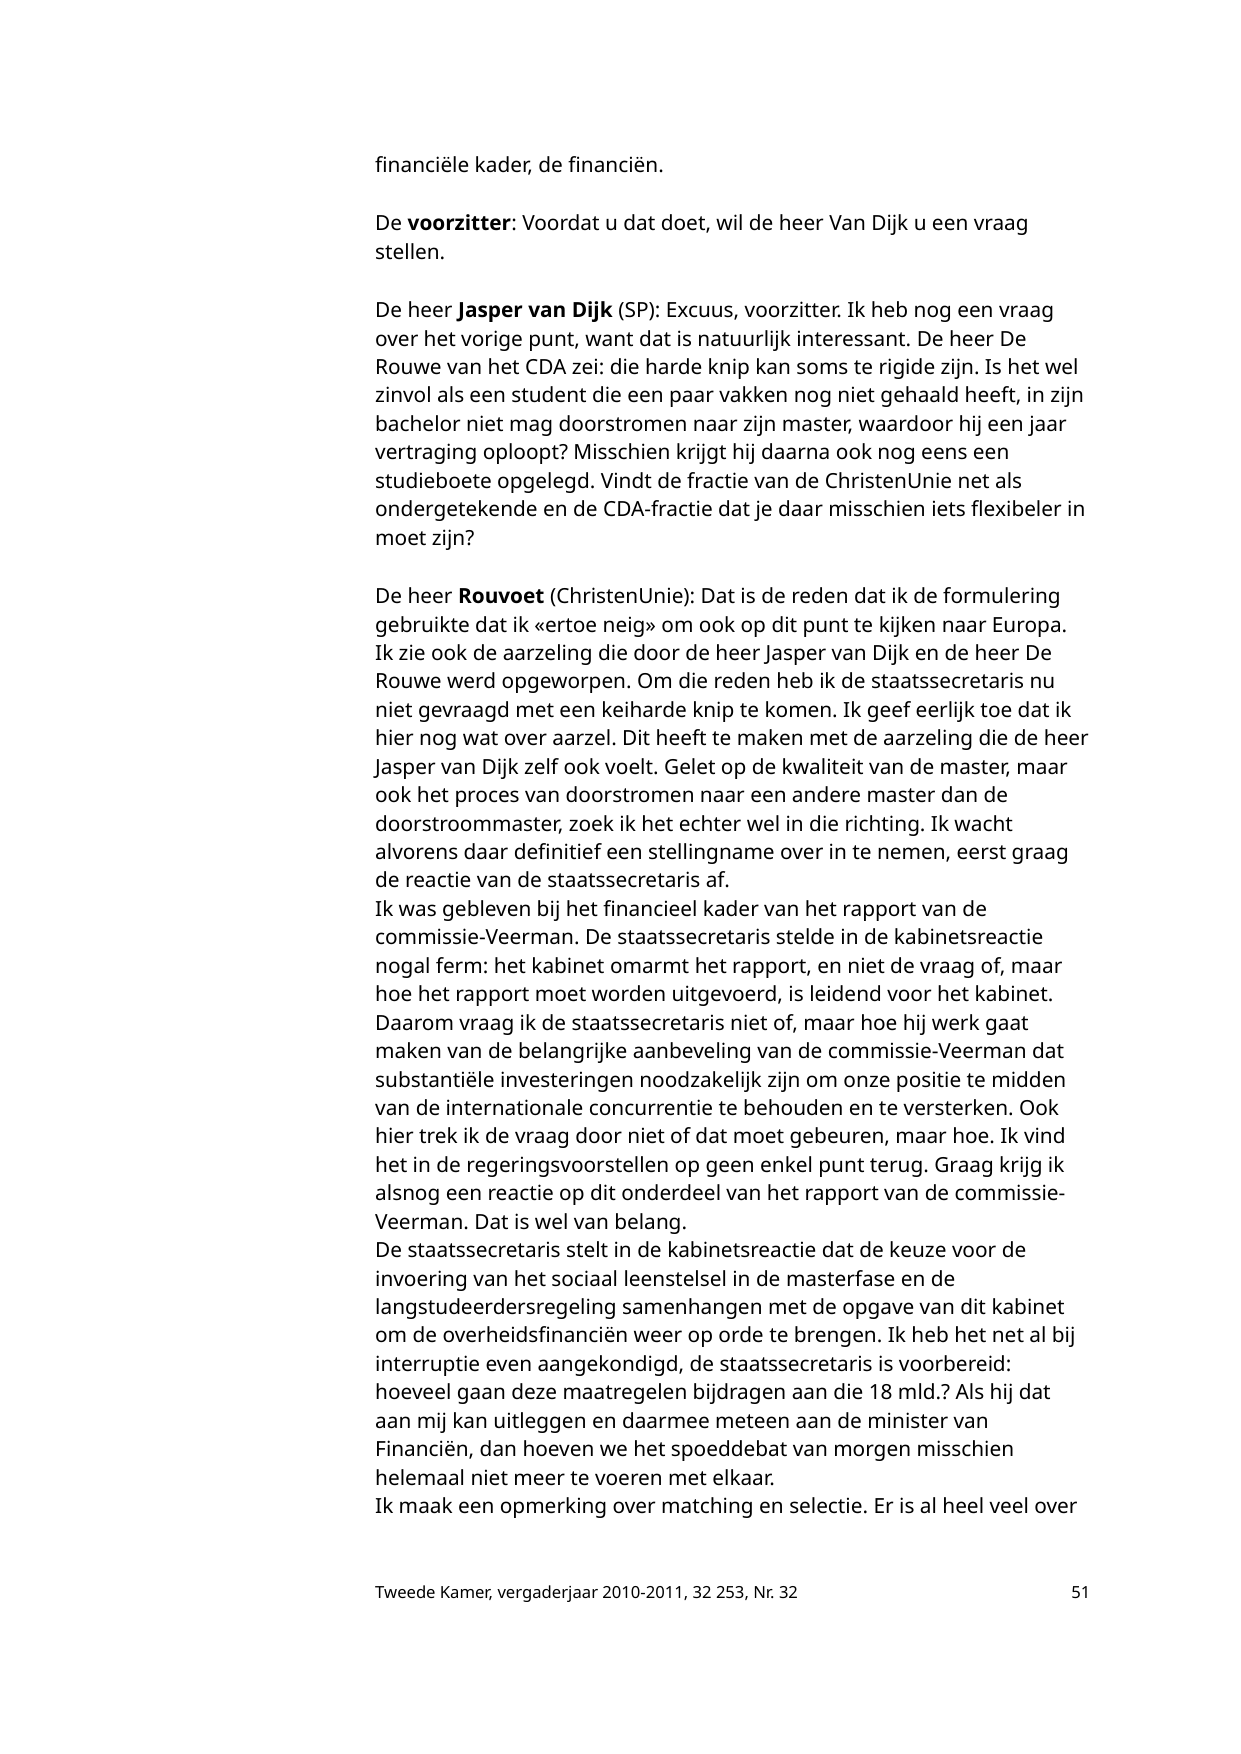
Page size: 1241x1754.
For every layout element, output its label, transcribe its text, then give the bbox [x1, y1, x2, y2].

text Ik maak een opmerking over matching en selectie. Er is al heel veel over [375, 1491, 1090, 1520]
text De heer Rouvoet (ChristenUnie): Dat is de reden dat ik de formulering gebruikte dat ik «ertoe neig» om ook op dit punt te kijken naar Europa. Ik zie ook de aarzeling die door de heer Jasper van Dijk en de heer De Rouwe werd opgeworpen. Om die reden heb ik de staatssecretaris nu niet gevraagd met een keiharde knip te komen. Ik geef eerlijk toe dat ik hier nog wat over aarzel. Dit heeft te maken met de aarzeling die de heer Jasper van Dijk zelf ook voelt. Gelet op de kwaliteit van de master, maar ook het proces van doorstromen naar een andere master dan de doorstroommaster, zoek ik het echter wel in die richting. Ik wacht alvorens daar definitief een stellingname over in te nemen, eerst graag de reactie van de staatssecretaris af. [375, 581, 1090, 894]
text Ik was gebleven bij het financieel kader van het rapport van de commissie-Veerman. De staatssecretaris stelde in de kabinetsreactie nogal ferm: het kabinet omarmt het rapport, en niet de vraag of, maar hoe het rapport moet worden uitgevoerd, is leidend voor het kabinet. Daarom vraag ik de staatssecretaris niet of, maar hoe hij werk gaat maken van de belangrijke aanbeveling van de commissie-Veerman dat substantiële investeringen noodzakelijk zijn om onze positie te midden van de internationale concurrentie te behouden en te versterken. Ook hier trek ik de vraag door niet of dat moet gebeuren, maar hoe. Ik vind het in de regeringsvoorstellen op geen enkel punt terug. Graag krijg ik alsnog een reactie op dit onderdeel van het rapport van de commissie-Veerman. Dat is wel van belang. [375, 894, 1090, 1235]
text De staatssecretaris stelt in de kabinetsreactie dat de keuze voor de invoering van het sociaal leenstelsel in de masterfase en de langstudeerdersregeling samenhangen met de opgave van dit kabinet om de overheidsfinanciën weer op orde te brengen. Ik heb het net al bij interruptie even aangekondigd, de staatssecretaris is voorbereid: hoeveel gaan deze maatregelen bijdragen aan die 18 mld.? Als hij dat aan mij kan uitleggen en daarmee meteen aan de minister van Financiën, dan hoeven we het spoeddebat van morgen misschien helemaal niet meer te voeren met elkaar. [375, 1235, 1090, 1491]
text financiële kader, de financiën. [375, 150, 1090, 178]
text De voorzitter: Voordat u dat doet, wil de heer Van Dijk u een vraag stellen. [375, 208, 1090, 265]
text De heer Jasper van Dijk (SP): Excuus, voorzitter. Ik heb nog een vraag over het vorige punt, want dat is natuurlijk interessant. De heer De Rouwe van het CDA zei: die harde knip kan soms te rigide zijn. Is het wel zinvol als een student die een paar vakken nog niet gehaald heeft, in zijn bachelor niet mag doorstromen naar zijn master, waardoor hij een jaar vertraging oploopt? Misschien krijgt hij daarna ook nog eens een studieboete opgelegd. Vindt de fractie van de ChristenUnie net als ondergetekende en de CDA-fractie dat je daar misschien iets flexibeler in moet zijn? [375, 295, 1090, 551]
